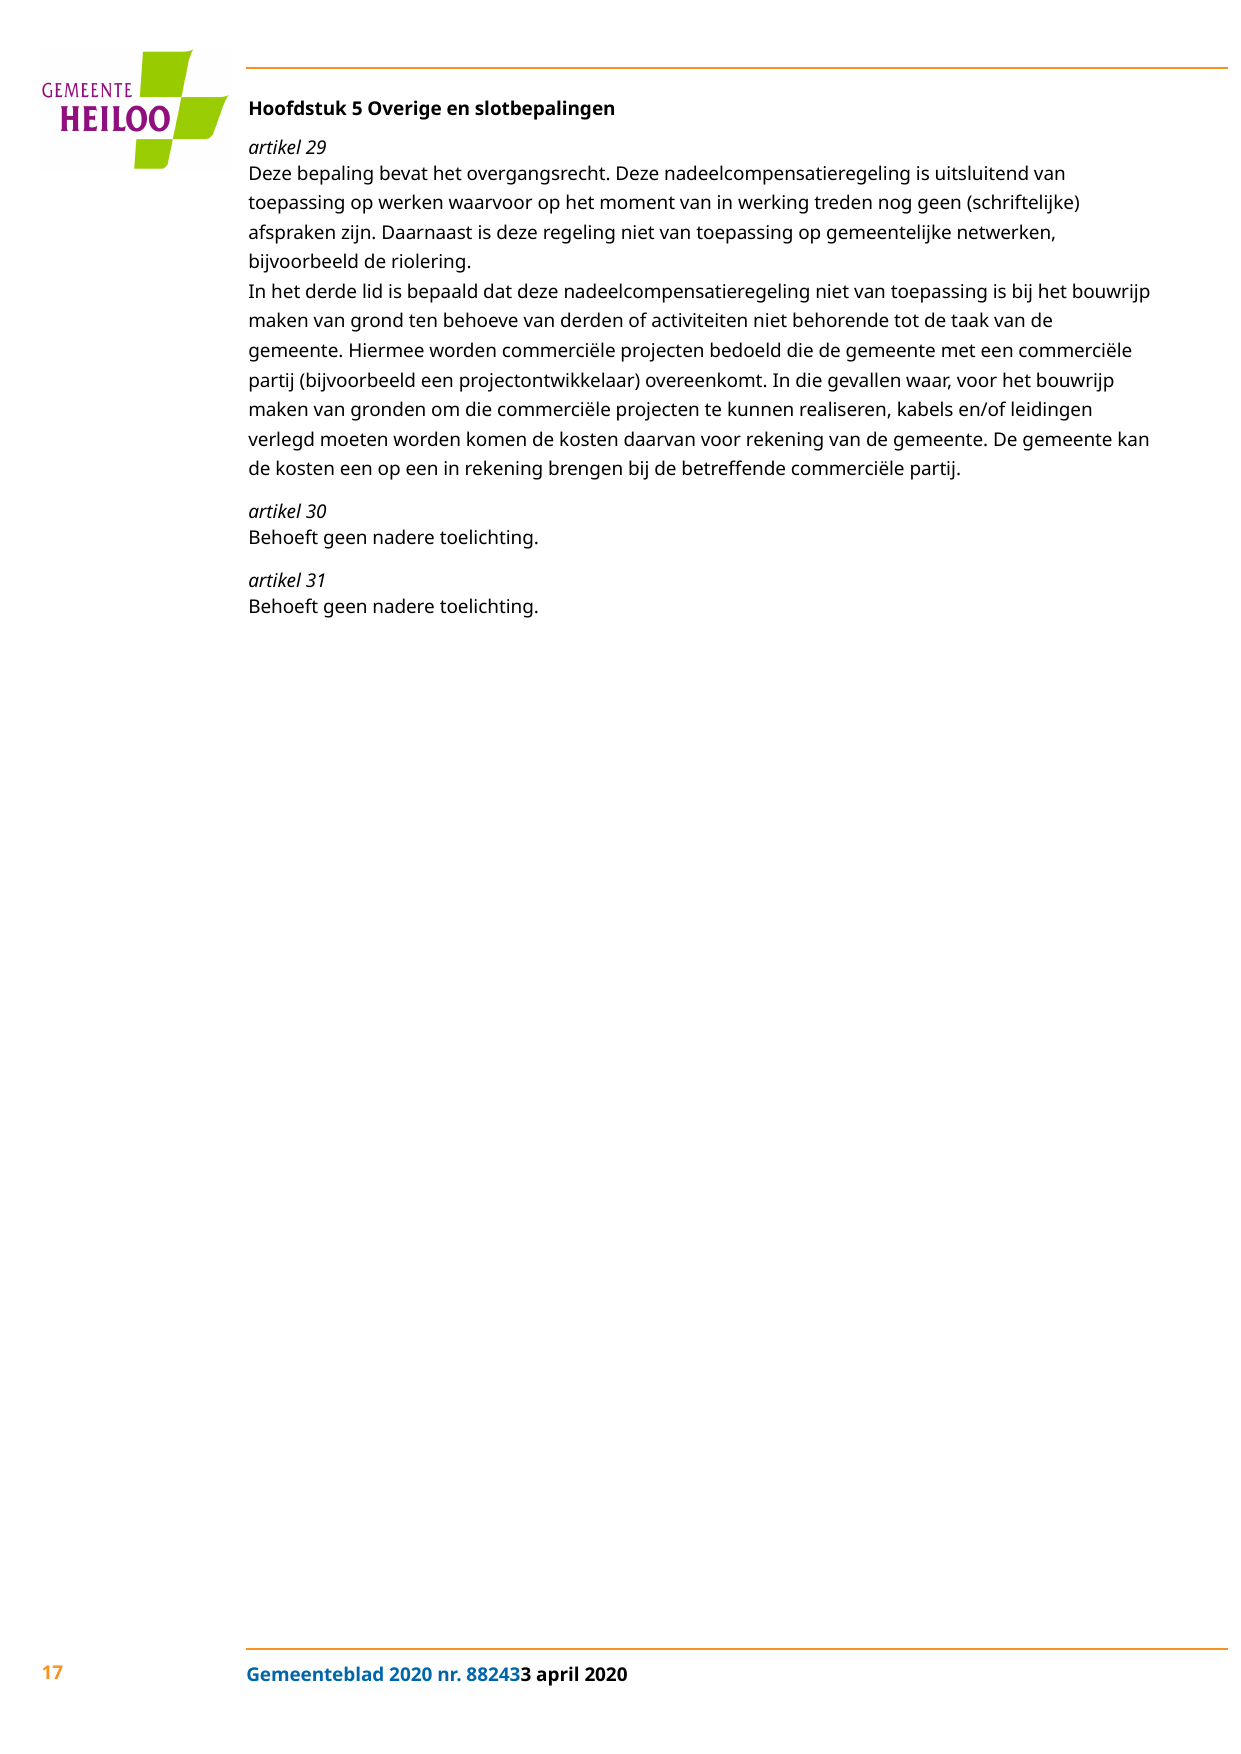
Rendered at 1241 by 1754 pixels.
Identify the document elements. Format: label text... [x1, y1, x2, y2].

text Behoeft geen nadere toelichting. [248, 524, 1152, 550]
text artikel 30 [248, 499, 1152, 524]
picture [41, 47, 231, 172]
text artikel 29 [248, 134, 1152, 160]
text Hoofdstuk 5 Overige en slotbepalingen [248, 95, 1152, 121]
text In het derde lid is bepaald dat deze nadeelcompensatieregeling niet van toepassing is bij het bouwrijp maken van grond ten behoeve van derden of activiteiten niet behorende tot de taak van de gemeente. Hiermee worden commerciële projecten bedoeld die de gemeente met een commerciële partij (bijvoorbeeld een projectontwikkelaar) overeenkomt. In die gevallen waar, voor het bouwrijp maken van gronden om die commerciële projecten te kunnen realiseren, kabels en/of leidingen verlegd moeten worden komen de kosten daarvan voor rekening van de gemeente. De gemeente kan de kosten een op een in rekening brengen bij de betreffende commerciële partij. [248, 278, 1152, 481]
text Deze bepaling bevat het overgangsrecht. Deze nadeelcompensatieregeling is uitsluitend van toepassing op werken waarvoor op het moment van in werking treden nog geen (schriftelijke) afspraken zijn. Daarnaast is deze regeling niet van toepassing op gemeentelijke netwerken, bijvoorbeeld de riolering. [248, 160, 1152, 274]
text artikel 31 [248, 568, 1152, 593]
text Behoeft geen nadere toelichting. [248, 593, 1152, 619]
